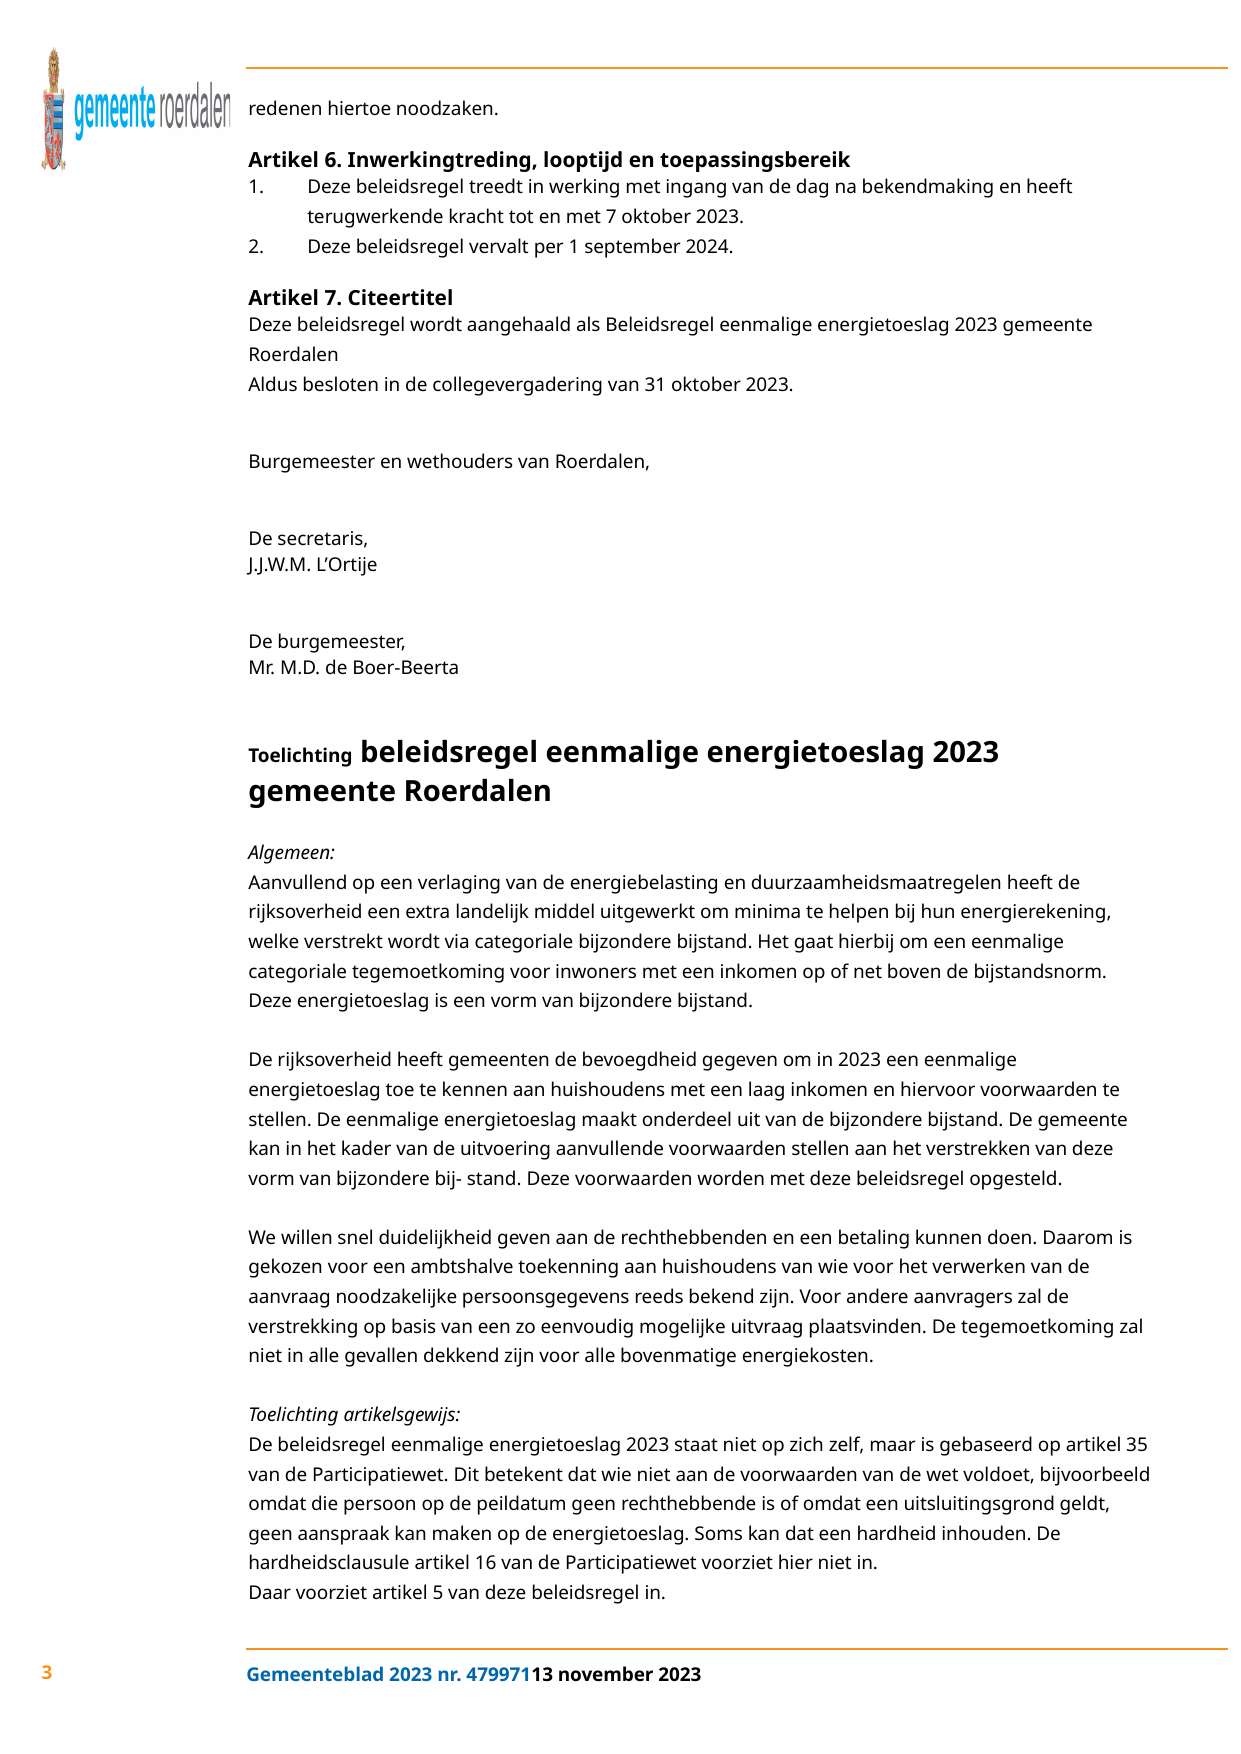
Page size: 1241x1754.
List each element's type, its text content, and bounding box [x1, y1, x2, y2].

text De burgemeester, [248, 628, 1152, 654]
text De rijksoverheid heeft gemeenten de bevoegdheid gegeven om in 2023 een eenmalige energietoeslag toe te kennen aan huishoudens met een laag inkomen en hiervoor voorwaarden te stellen. De eenmalige energietoeslag maakt onderdeel uit van de bijzondere bijstand. De gemeente kan in het kader van de uitvoering aanvullende voorwaarden stellen aan het verstrekken van deze vorm van bijzondere bij- stand. Deze voorwaarden worden met deze beleidsregel opgesteld. [248, 1047, 1152, 1191]
text We willen snel duidelijkheid geven aan de rechthebbenden en een betaling kunnen doen. Daarom is gekozen voor een ambtshalve toekenning aan huishoudens van wie voor het verwerken van de aanvraag noodzakelijke persoonsgegevens reeds bekend zijn. Voor andere aanvragers zal de verstrekking op basis van een zo eenvoudig mogelijke uitvraag plaatsvinden. De tegemoetkoming zal niet in alle gevallen dekkend zijn voor alle bovenmatige energiekosten. [248, 1224, 1152, 1368]
text Aldus besloten in de collegevergadering van 31 oktober 2023. [248, 371, 1152, 397]
text redenen hiertoe noodzaken. [248, 95, 1152, 121]
text Burgemeester en wethouders van Roerdalen, [248, 448, 1152, 474]
text Aanvullend op een verlaging van de energiebelasting en duurzaamheidsmaatregelen heeft de rijksoverheid een extra landelijk middel uitgewerkt om minima te helpen bij hun energierekening, welke verstrekt wordt via categoriale bijzondere bijstand. Het gaat hierbij om een eenmalige categoriale tegemoetkoming voor inwoners met een inkomen op of net boven de bijstandsnorm. Deze energietoeslag is een vorm van bijzondere bijstand. [248, 869, 1152, 1013]
text Daar voorziet artikel 5 van deze beleidsregel in. [248, 1579, 1152, 1605]
text Algemeen: [248, 839, 1152, 865]
text De beleidsregel eenmalige energietoeslag 2023 staat niet op zich zelf, maar is gebaseerd op artikel 35 van de Participatiewet. Dit betekent dat wie niet aan de voorwaarden van de wet voldoet, bijvoorbeeld omdat die persoon op de peildatum geen rechthebbende is of omdat een uitsluitingsgrond geldt, geen aanspraak kan maken op de energietoeslag. Soms kan dat een hardheid inhouden. De hardheidsclausule artikel 16 van de Participatiewet voorziet hier niet in. [248, 1431, 1152, 1575]
text Deze beleidsregel wordt aangehaald als Beleidsregel eenmalige energietoeslag 2023 gemeente Roerdalen [248, 312, 1152, 367]
list Deze beleidsregel treedt in werking met ingang van de dag na bekendmaking en heeft terugwerkende kracht tot en met 7 oktober 2023. [248, 174, 1152, 229]
text Artikel 6. Inwerkingtreding, looptijd en toepassingsbereik [248, 145, 1152, 174]
picture [41, 47, 231, 172]
text J.J.W.M. L’Ortije [248, 551, 1152, 577]
text Toelichting beleidsregel eenmalige energietoeslag 2023 gemeente Roerdalen [248, 731, 1152, 810]
text Artikel 7. Citeertitel [248, 283, 1152, 312]
text De secretaris, [248, 525, 1152, 551]
list Deze beleidsregel vervalt per 1 september 2024. [248, 233, 1152, 258]
text Toelichting artikelsgewijs: [248, 1402, 1152, 1427]
text Mr. M.D. de Boer-Beerta [248, 654, 1152, 679]
